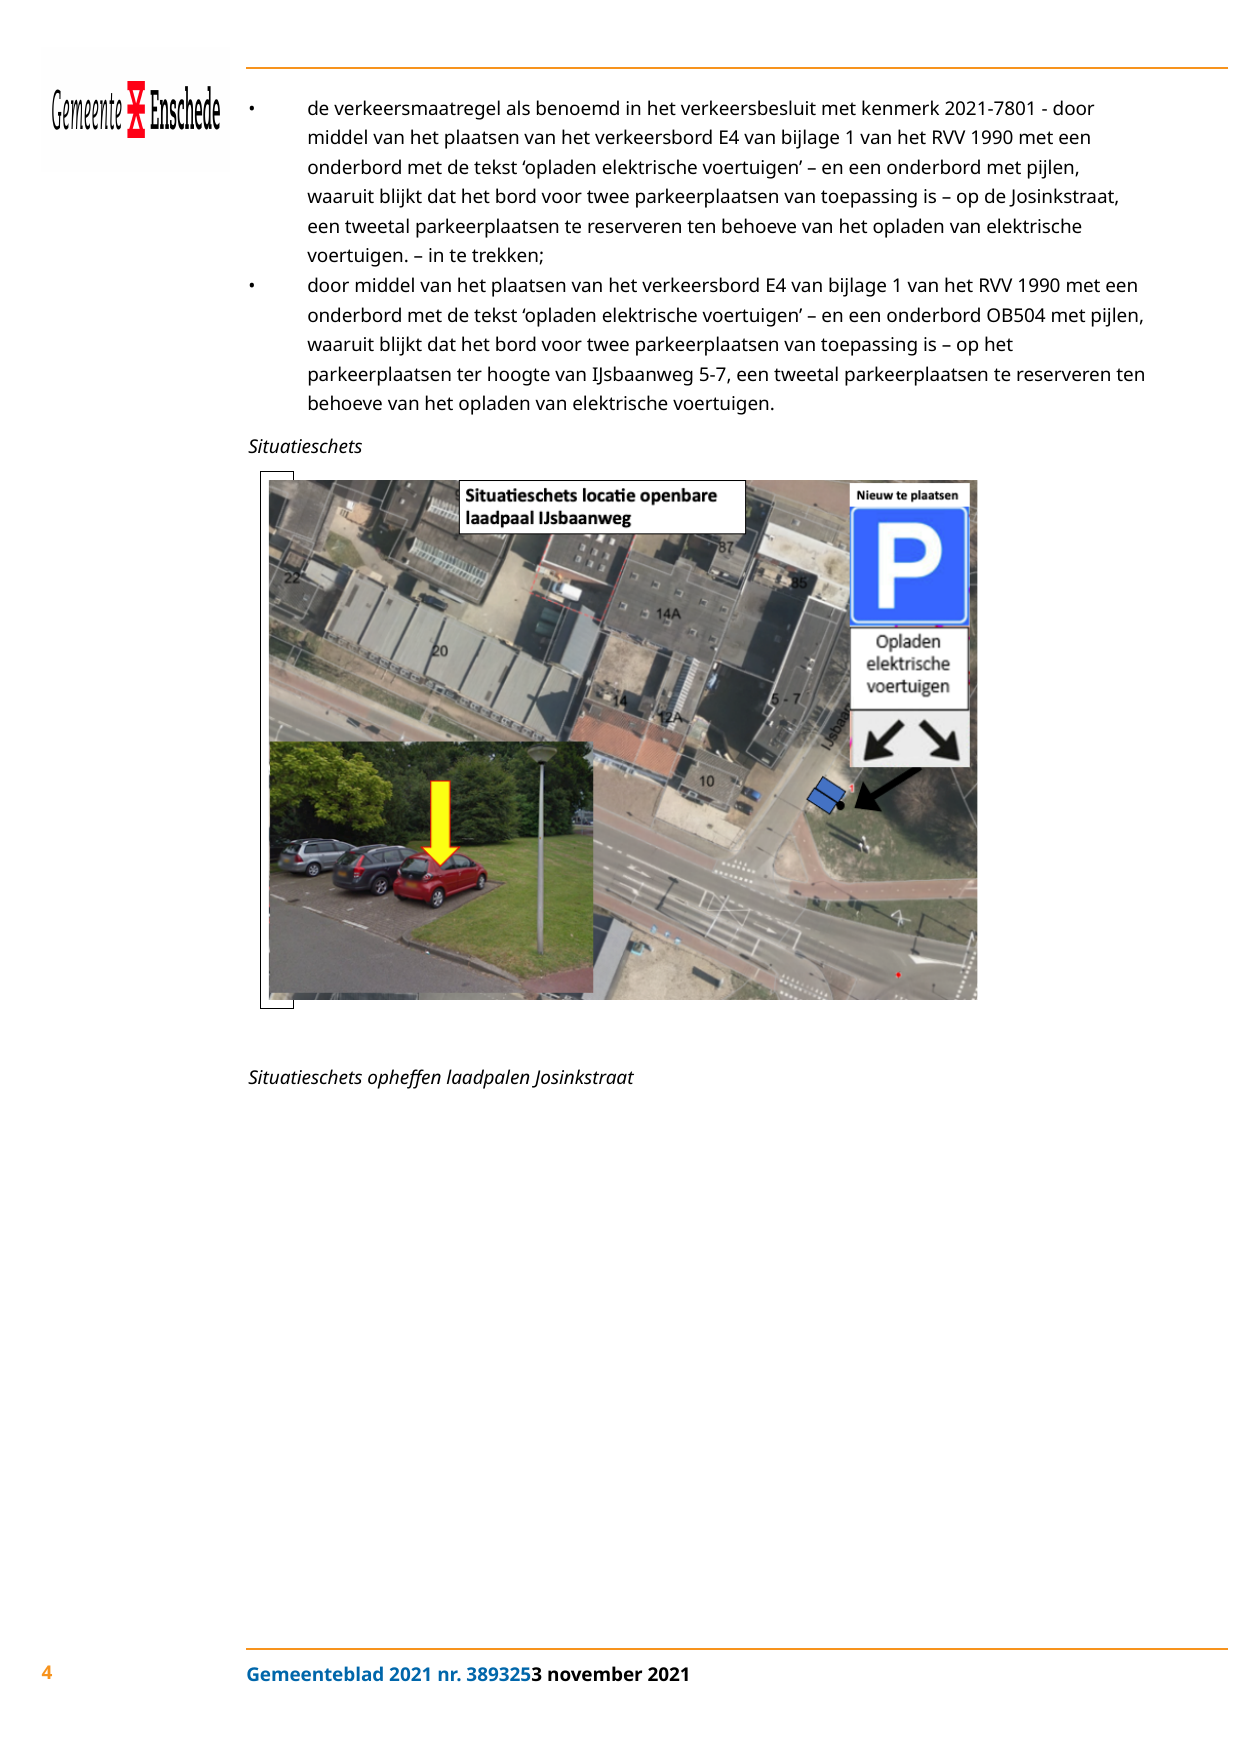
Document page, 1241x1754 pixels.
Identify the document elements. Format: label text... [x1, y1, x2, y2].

list de verkeersmaatregel als benoemd in het verkeersbesluit met kenmerk 2021-7801 - door middel van het plaatsen van het verkeersbord E4 van bijlage 1 van het RVV 1990 met een onderbord met de tekst ‘opladen elektrische voertuigen’ – en een onderbord met pijlen, waaruit blijkt dat het bord voor twee parkeerplaatsen van toepassing is – op de Josinkstraat, een tweetal parkeerplaatsen te reserveren ten behoeve van het opladen van elektrische voertuigen. – in te trekken; [248, 95, 1152, 268]
text Situatieschets [248, 434, 1152, 459]
picture [268, 480, 978, 1000]
picture [41, 47, 231, 172]
text Situatieschets opheffen laadpalen Josinkstraat [248, 1064, 1152, 1090]
list door middel van het plaatsen van het verkeersbord E4 van bijlage 1 van het RVV 1990 met een onderbord met de tekst ‘opladen elektrische voertuigen’ – en een onderbord OB504 met pijlen, waaruit blijkt dat het bord voor twee parkeerplaatsen van toepassing is – op het parkeerplaatsen ter hoogte van IJsbaanweg 5-7, een tweetal parkeerplaatsen te reserveren ten behoeve van het opladen van elektrische voertuigen. [248, 272, 1152, 416]
